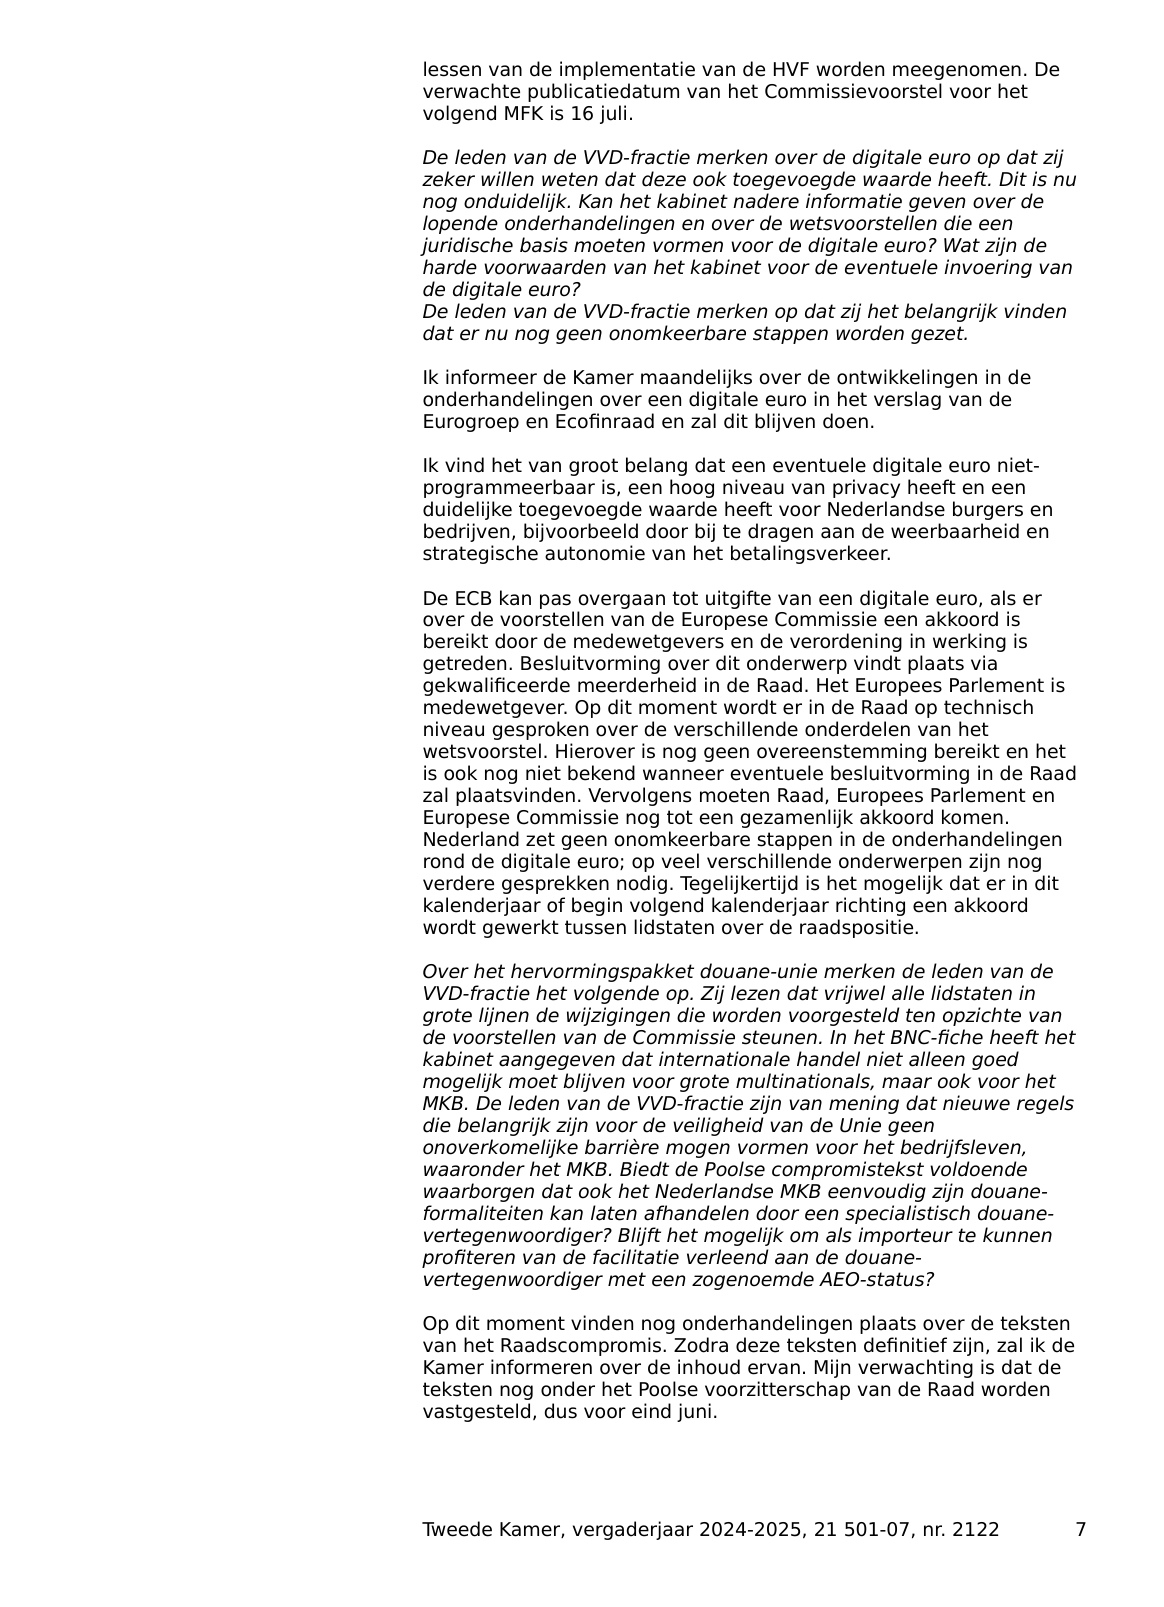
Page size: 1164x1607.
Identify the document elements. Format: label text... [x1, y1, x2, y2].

text De ECB kan pas overgaan tot uitgifte van een digitale euro, als er over de voorstellen van de Europese Commissie een akkoord is bereikt door de medewetgevers en de verordening in werking is getreden. Besluitvorming over dit onderwerp vindt plaats via gekwalificeerde meerderheid in de Raad. Het Europees Parlement is medewetgever. Op dit moment wordt er in de Raad op technisch niveau gesproken over de verschillende onderdelen van het wetsvoorstel. Hierover is nog geen overeenstemming bereikt en het is ook nog niet bekend wanneer eventuele besluitvorming in de Raad zal plaatsvinden. Vervolgens moeten Raad, Europees Parlement en Europese Commissie nog tot een gezamenlijk akkoord komen. Nederland zet geen onomkeerbare stappen in de onderhandelingen rond de digitale euro; op veel verschillende onderwerpen zijn nog verdere gesprekken nodig. Tegelijkertijd is het mogelijk dat er in dit kalenderjaar of begin volgend kalenderjaar richting een akkoord wordt gewerkt tussen lidstaten over de raadspositie. [422, 587, 1087, 939]
text lessen van de implementatie van de HVF worden meegenomen. De verwachte publicatiedatum van het Commissievoorstel voor het volgend MFK is 16 juli. [422, 59, 1087, 125]
text Over het hervormingspakket douane-unie merken de leden van de VVD-fractie het volgende op. Zij lezen dat vrijwel alle lidstaten in grote lijnen de wijzigingen die worden voorgesteld ten opzichte van de voorstellen van de Commissie steunen. In het BNC-fiche heeft het kabinet aangegeven dat internationale handel niet alleen goed mogelijk moet blijven voor grote multinationals, maar ook voor het MKB. De leden van de VVD-fractie zijn van mening dat nieuwe regels die belangrijk zijn voor de veiligheid van de Unie geen onoverkomelijke barrière mogen vormen voor het bedrijfsleven, waaronder het MKB. Biedt de Poolse compromistekst voldoende waarborgen dat ook het Nederlandse MKB eenvoudig zijn douane-formaliteiten kan laten afhandelen door een specialistisch douane-vertegenwoordiger? Blijft het mogelijk om als importeur te kunnen profiteren van de facilitatie verleend aan de douane-vertegenwoordiger met een zogenoemde AEO-status? [422, 961, 1087, 1291]
text Ik informeer de Kamer maandelijks over de ontwikkelingen in de onderhandelingen over een digitale euro in het verslag van de Eurogroep en Ecofinraad en zal dit blijven doen. [422, 367, 1087, 433]
text Ik vind het van groot belang dat een eventuele digitale euro niet-programmeerbaar is, een hoog niveau van privacy heeft en een duidelijke toegevoegde waarde heeft voor Nederlandse burgers en bedrijven, bijvoorbeeld door bij te dragen aan de weerbaarheid en strategische autonomie van het betalingsverkeer. [422, 455, 1087, 565]
text De leden van de VVD-fractie merken op dat zij het belangrijk vinden dat er nu nog geen onomkeerbare stappen worden gezet. [422, 301, 1087, 345]
text Op dit moment vinden nog onderhandelingen plaats over de teksten van het Raadscompromis. Zodra deze teksten definitief zijn, zal ik de Kamer informeren over de inhoud ervan. Mijn verwachting is dat de teksten nog onder het Poolse voorzitterschap van de Raad worden vastgesteld, dus voor eind juni. [422, 1313, 1087, 1423]
text De leden van de VVD-fractie merken over de digitale euro op dat zij zeker willen weten dat deze ook toegevoegde waarde heeft. Dit is nu nog onduidelijk. Kan het kabinet nadere informatie geven over de lopende onderhandelingen en over de wetsvoorstellen die een juridische basis moeten vormen voor de digitale euro? Wat zijn de harde voorwaarden van het kabinet voor de eventuele invoering van de digitale euro? [422, 147, 1087, 301]
